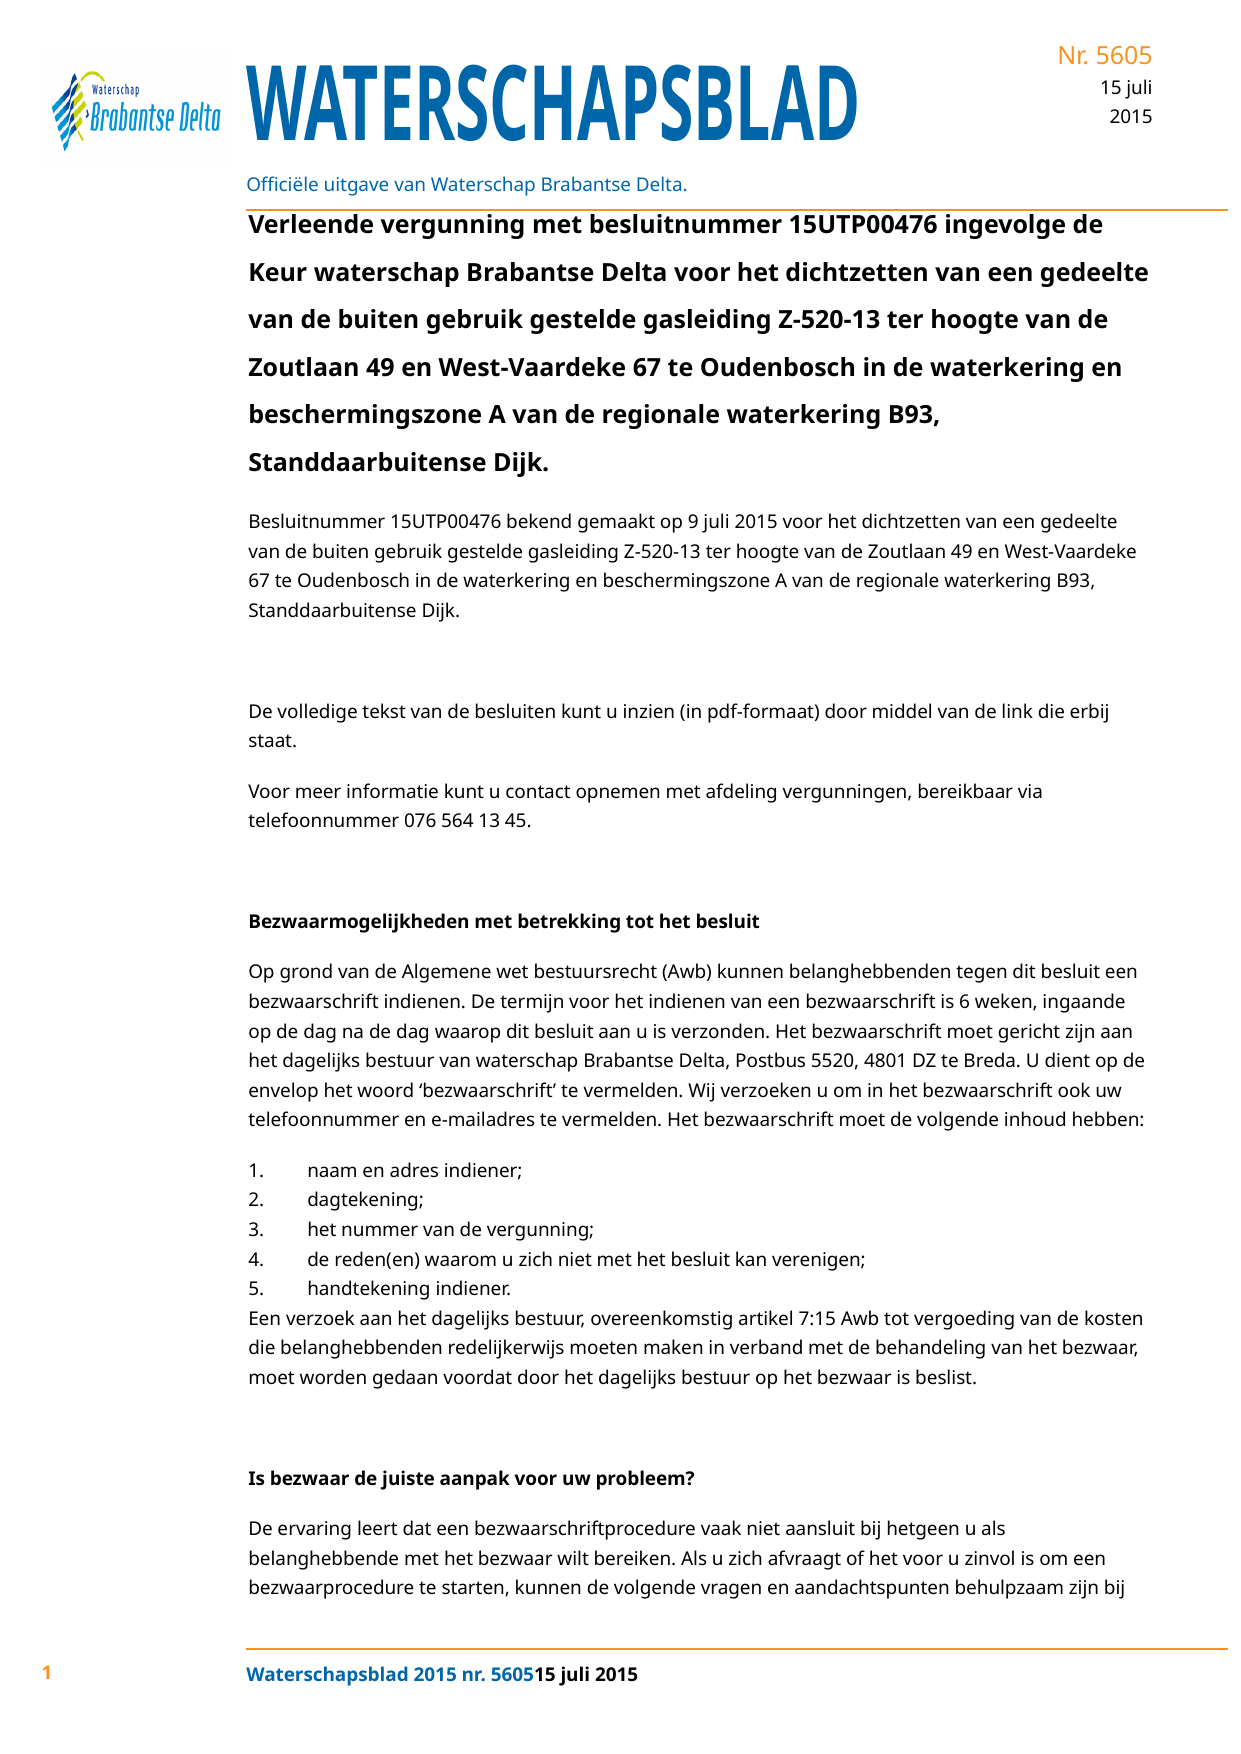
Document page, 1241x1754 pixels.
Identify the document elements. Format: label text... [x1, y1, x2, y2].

text De volledige tekst van de besluiten kunt u inzien (in pdf-formaat) door middel van de link die erbij staat. [248, 698, 1152, 753]
text Voor meer informatie kunt u contact opnemen met afdeling vergunningen, bereikbaar via telefoonnummer 076 564 13 45. [248, 778, 1152, 833]
list handtekening indiener. [248, 1275, 1152, 1301]
text Op grond van de Algemene wet bestuursrecht (Awb) kunnen belanghebbenden tegen dit besluit een bezwaarschrift indienen. De termijn voor het indienen van een bezwaarschrift is 6 weken, ingaande op de dag na de dag waarop dit besluit aan u is verzonden. Het bezwaarschrift moet gericht zijn aan het dagelijks bestuur van waterschap Brabantse Delta, Postbus 5520, 4801 DZ te Breda. U dient op de envelop het woord ‘bezwaarschrift’ te vermelden. Wij verzoeken u om in het bezwaarschrift ook uw telefoonnummer en e‑mailadres te vermelden. Het bezwaarschrift moet de volgende inhoud hebben: [248, 959, 1152, 1132]
list naam en adres indiener; [248, 1157, 1152, 1183]
text Besluitnummer 15UTP00476 bekend gemaakt op 9 juli 2015 voor het dichtzetten van een gedeelte van de buiten gebruik gestelde gasleiding Z-520-13 ter hoogte van de Zoutlaan 49 en West-Vaardeke 67 te Oudenbosch in de waterkering en beschermingszone A van de regionale waterkering B93, Standdaarbuitense Dijk. [248, 508, 1152, 623]
text Verleende vergunning met besluitnummer 15UTP00476 ingevolge de Keur waterschap Brabantse Delta voor het dichtzetten van een gedeelte van de buiten gebruik gestelde gasleiding Z-520-13 ter hoogte van de Zoutlaan 49 en West-Vaardeke 67 te Oudenbosch in de waterkering en beschermingszone A van de regionale waterkering B93, Standdaarbuitense Dijk. [248, 211, 1152, 479]
text Bezwaarmogelijkheden met betrekking tot het besluit [248, 908, 1152, 934]
list dagtekening; [248, 1187, 1152, 1212]
text De ervaring leert dat een bezwaarschriftprocedure vaak niet aansluit bij hetgeen u als belanghebbende met het bezwaar wilt bereiken. Als u zich afvraagt of het voor u zinvol is om een bezwaarprocedure te starten, kunnen de volgende vragen en aandachtspunten behulpzaam zijn bij [248, 1515, 1152, 1600]
list de reden(en) waarom u zich niet met het besluit kan verenigen; [248, 1246, 1152, 1272]
text Is bezwaar de juiste aanpak voor uw probleem? [248, 1465, 1152, 1491]
text Een verzoek aan het dagelijks bestuur, overeenkomstig artikel 7:15 Awb tot vergoeding van de kosten die belanghebbenden redelijkerwijs moeten maken in verband met de behandeling van het bezwaar, moet worden gedaan voordat door het dagelijks bestuur op het bezwaar is beslist. [248, 1305, 1152, 1390]
list het nummer van de vergunning; [248, 1216, 1152, 1242]
picture [41, 47, 231, 172]
